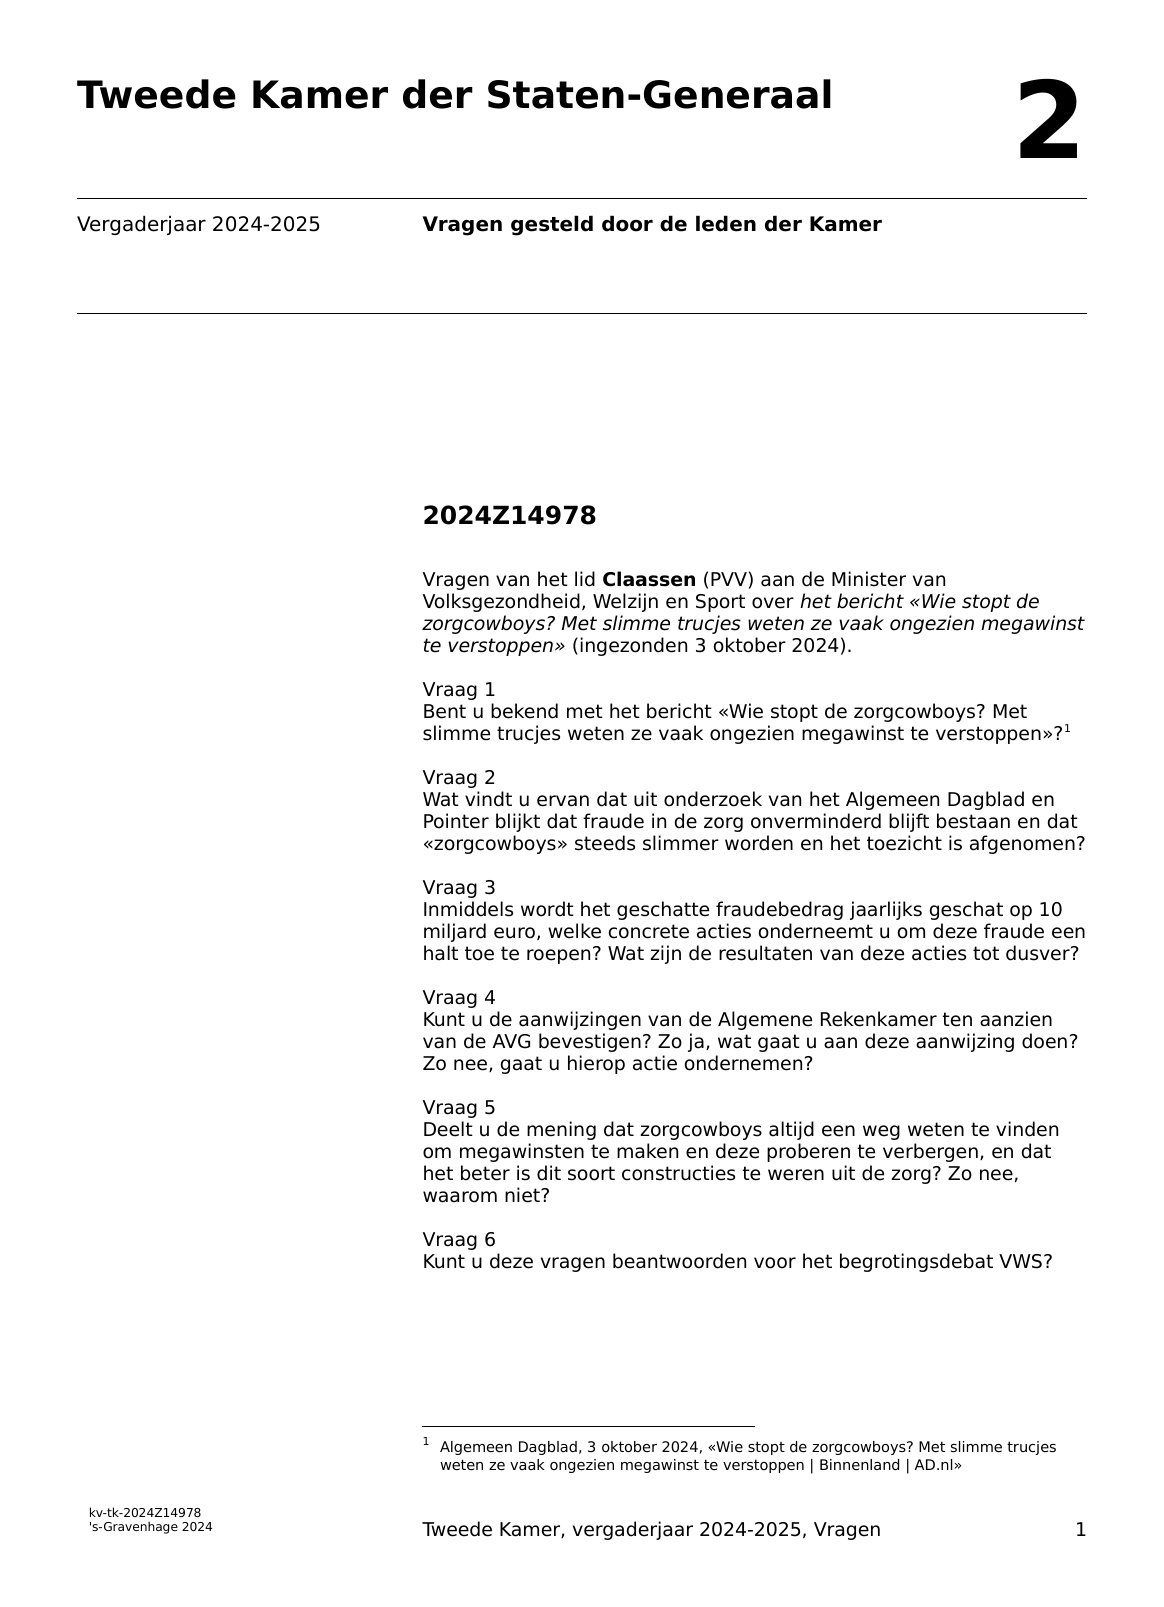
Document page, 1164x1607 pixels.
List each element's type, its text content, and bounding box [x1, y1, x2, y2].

text Vraag 4 [422, 987, 1087, 1009]
text Wat vindt u ervan dat uit onderzoek van het Algemeen Dagblad en Pointer blijkt dat fraude in de zorg onverminderd blijft bestaan en dat «zorgcowboys» steeds slimmer worden en het toezicht is afgenomen? [422, 789, 1087, 855]
text Vraag 2 [422, 767, 1087, 789]
table_header Tweede Kamer der Staten-Generaal [77, 59, 886, 198]
text Inmiddels wordt het geschatte fraudebedrag jaarlijks geschat op 10 miljard euro, welke concrete acties onderneemt u om deze fraude een halt toe te roepen? Wat zijn de resultaten van deze acties tot dusver? [422, 899, 1087, 965]
text Bent u bekend met het bericht «Wie stopt de zorgcowboys? Met slimme trucjes weten ze vaak ongezien megawinst te verstoppen»? [422, 701, 1087, 745]
text Vraag 1 [422, 679, 1087, 701]
text Kunt u de aanwijzingen van de Algemene Rekenkamer ten aanzien van de AVG bevestigen? Zo ja, wat gaat u aan deze aanwijzing doen? Zo nee, gaat u hierop actie ondernemen? [422, 1009, 1087, 1075]
text Vraag 3 [422, 877, 1087, 899]
table_header 2 [886, 59, 1087, 198]
text Vragen van het lid Claassen (PVV) aan de Minister van Volksgezondheid, Welzijn en Sport over het bericht «Wie stopt de zorgcowboys? Met slimme trucjes weten ze vaak ongezien megawinst te verstoppen» (ingezonden 3 oktober 2024). [422, 569, 1087, 657]
text Algemeen Dagblad, 3 oktober 2024, «Wie stopt de zorgcowboys? Met slimme trucjes weten ze vaak ongezien megawinst te verstoppen | Binnenland | AD.nl» [422, 1435, 1087, 1474]
table_cell Vergaderjaar 2024-2025 [77, 199, 422, 313]
text 's-Gravenhage 2024 [88, 1520, 323, 1534]
text kv-tk-2024Z14978 [88, 1506, 323, 1520]
text Vraag 5 [422, 1097, 1087, 1119]
text 2024Z14978 [422, 501, 1087, 531]
text Deelt u de mening dat zorgcowboys altijd een weg weten te vinden om megawinsten te maken en deze proberen te verbergen, en dat het beter is dit soort constructies te weren uit de zorg? Zo nee, waarom niet? [422, 1119, 1087, 1207]
text Vraag 6 [422, 1229, 1087, 1251]
table_cell Vragen gesteld door de leden der Kamer [422, 199, 1087, 313]
text Kunt u deze vragen beantwoorden voor het begrotingsdebat VWS? [422, 1251, 1087, 1273]
